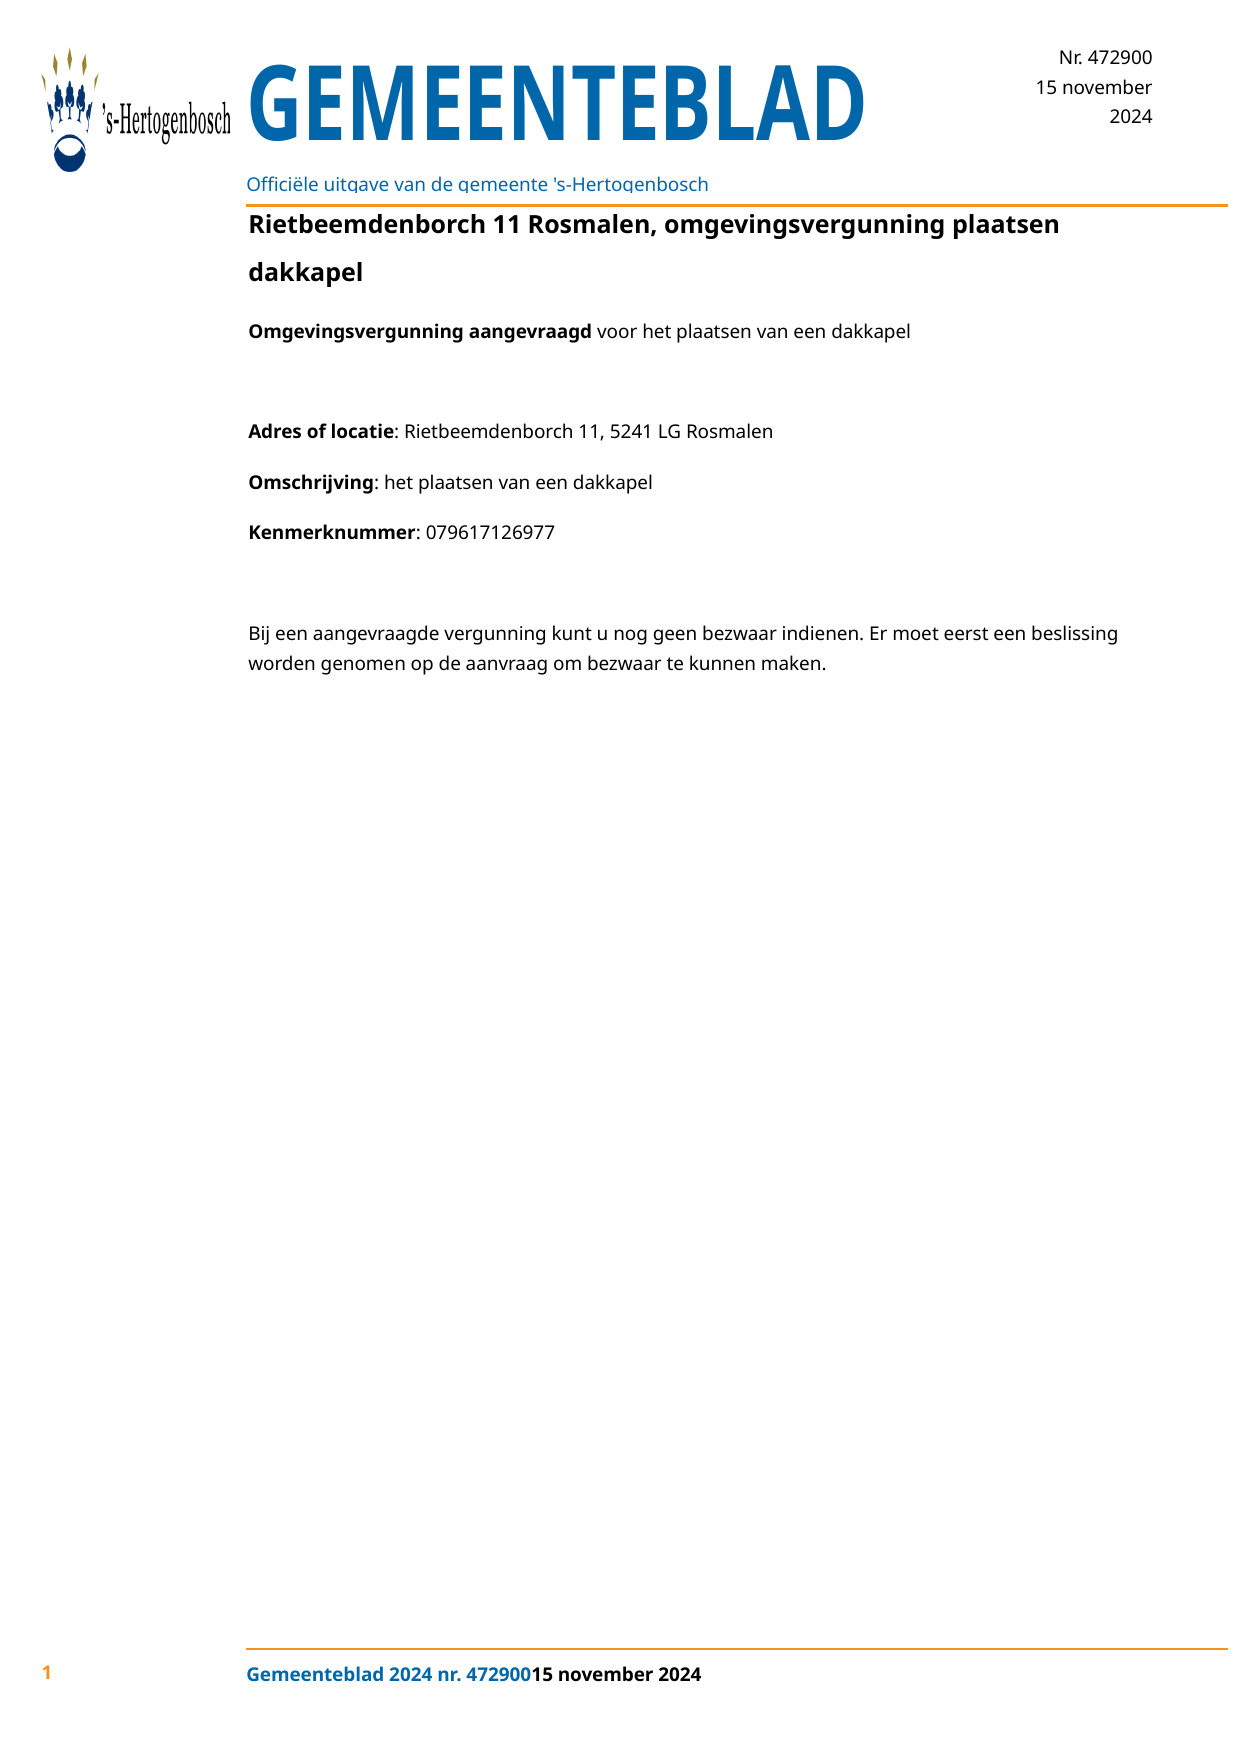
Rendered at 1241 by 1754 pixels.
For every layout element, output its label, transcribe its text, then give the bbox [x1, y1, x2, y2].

text Omschrijving: het plaatsen van een dakkapel [248, 469, 1152, 495]
text Omgevingsvergunning aangevraagd voor het plaatsen van een dakkapel [248, 318, 1152, 344]
text Adres of locatie: Rietbeemdenborch 11, 5241 LG Rosmalen [248, 419, 1152, 444]
text Rietbeemdenborch 11 Rosmalen, omgevingsvergunning plaatsen dakkapel [248, 207, 1152, 288]
text Bij een aangevraagde vergunning kunt u nog geen bezwaar indienen. Er moet eerst een beslissing worden genomen op de aanvraag om bezwaar te kunnen maken. [248, 620, 1152, 676]
text Kenmerknummer: 079617126977 [248, 519, 1152, 545]
picture [41, 47, 231, 172]
